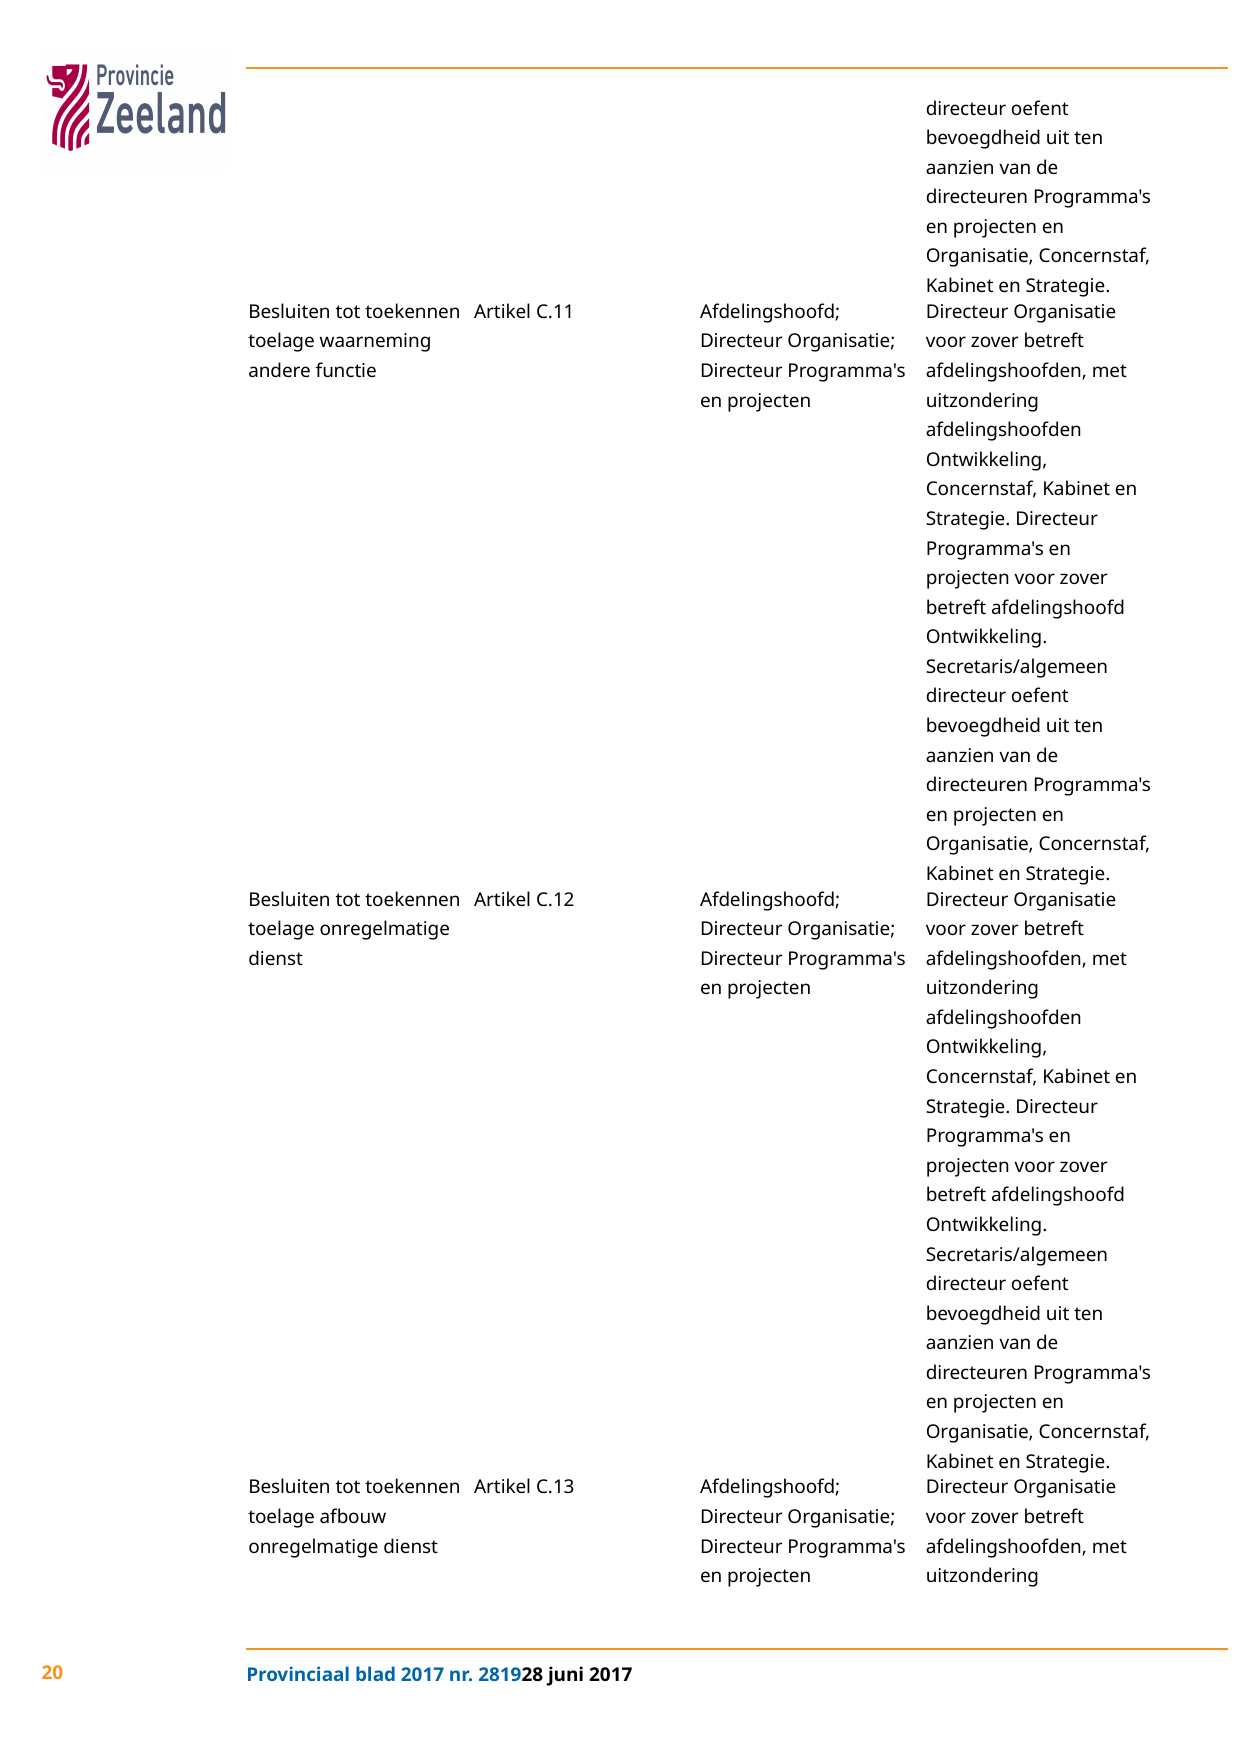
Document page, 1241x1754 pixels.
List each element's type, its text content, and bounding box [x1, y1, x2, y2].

table_cell Afdelingshoofd; Directeur Organisatie; Directeur Programma's en projecten [700, 886, 926, 1474]
table_cell directeur oefent bevoegdheid uit ten aanzien van de directeuren Programma's en projecten en Organisatie, Concernstaf, Kabinet en Strategie. [926, 95, 1152, 298]
table_cell Besluiten tot toekennen toelage waarneming andere functie [248, 298, 474, 886]
table_cell [474, 95, 700, 298]
table_cell Directeur Organisatie voor zover betreft afdelingshoofden, met uitzondering [926, 1474, 1152, 1588]
picture [41, 47, 231, 172]
table_cell Afdelingshoofd; Directeur Organisatie; Directeur Programma's en projecten [700, 298, 926, 886]
table_cell Directeur Organisatie voor zover betreft afdelingshoofden, met uitzondering afdelingshoofden Ontwikkeling, Concernstaf, Kabinet en Strategie. Directeur Programma's en projecten voor zover betreft afdelingshoofd Ontwikkeling. Secretaris/algemeen directeur oefent bevoegdheid uit ten aanzien van de directeuren Programma's en projecten en Organisatie, Concernstaf, Kabinet en Strategie. [926, 298, 1152, 886]
table_cell Besluiten tot toekennen toelage afbouw onregelmatige dienst [248, 1474, 474, 1588]
table_cell Afdelingshoofd; Directeur Organisatie; Directeur Programma's en projecten [700, 1474, 926, 1588]
table_cell [248, 95, 474, 298]
table_cell Besluiten tot toekennen toelage onregelmatige dienst [248, 886, 474, 1474]
table_cell Artikel C.11 [474, 298, 700, 886]
table_cell Artikel C.13 [474, 1474, 700, 1588]
table_cell Artikel C.12 [474, 886, 700, 1474]
table_cell [700, 95, 926, 298]
table_cell Directeur Organisatie voor zover betreft afdelingshoofden, met uitzondering afdelingshoofden Ontwikkeling, Concernstaf, Kabinet en Strategie. Directeur Programma's en projecten voor zover betreft afdelingshoofd Ontwikkeling. Secretaris/algemeen directeur oefent bevoegdheid uit ten aanzien van de directeuren Programma's en projecten en Organisatie, Concernstaf, Kabinet en Strategie. [926, 886, 1152, 1474]
